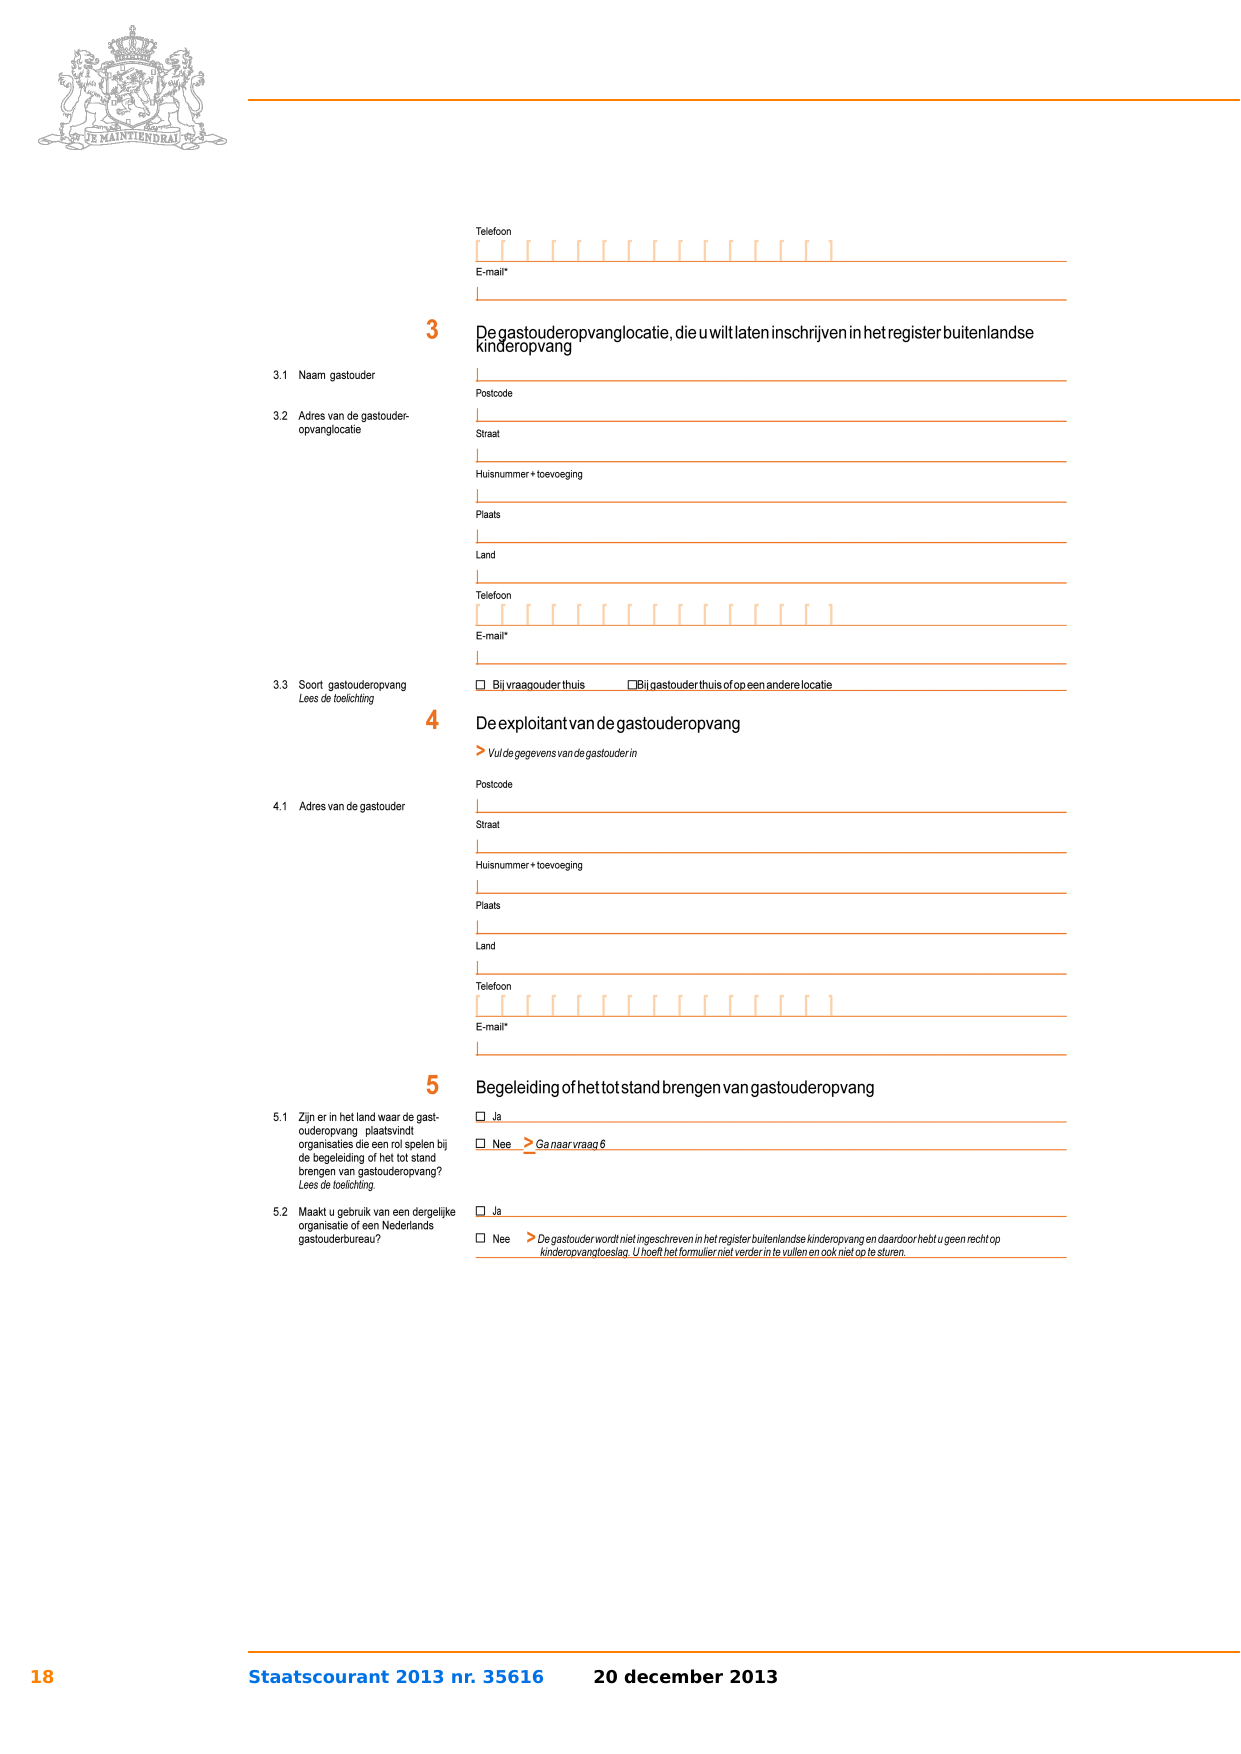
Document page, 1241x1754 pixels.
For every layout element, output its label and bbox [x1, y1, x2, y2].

picture [248, 151, 1134, 1404]
picture [38, 25, 227, 150]
